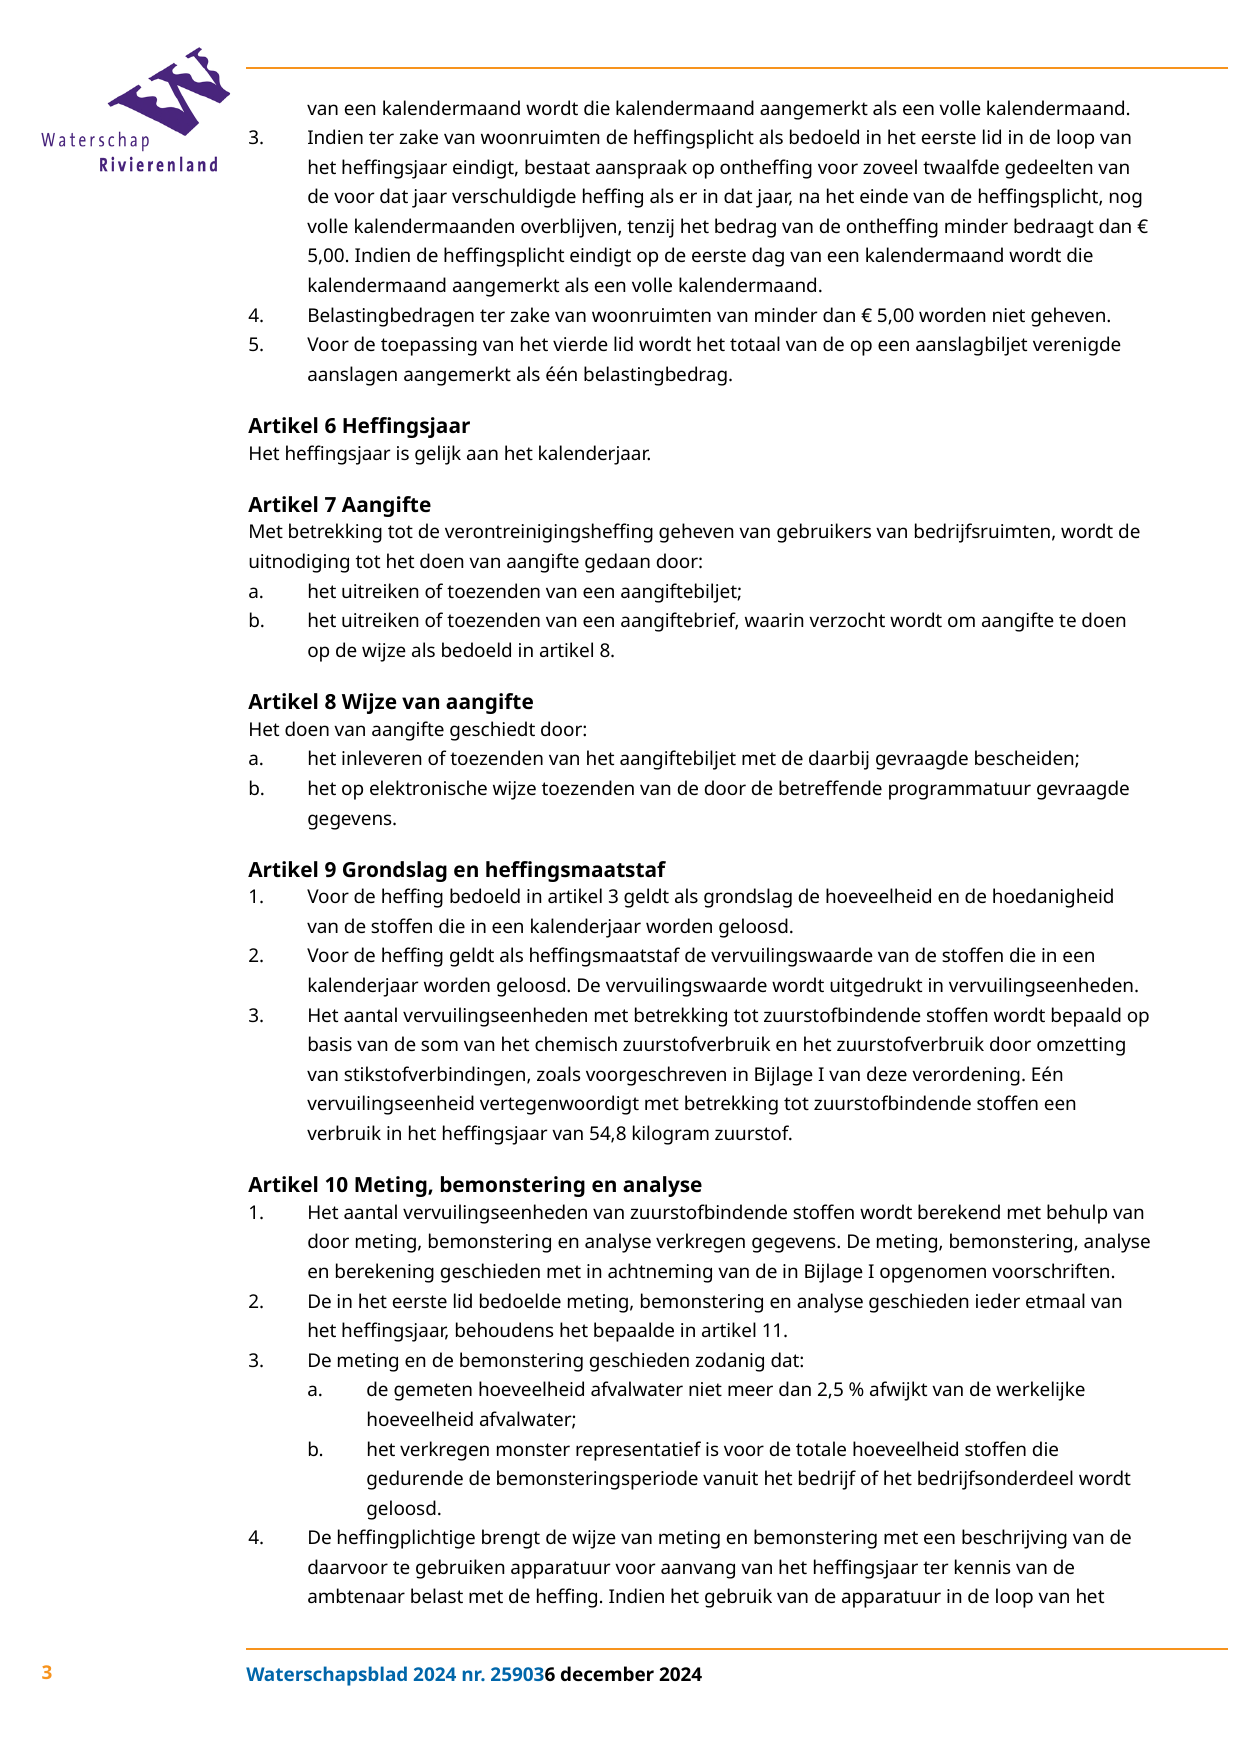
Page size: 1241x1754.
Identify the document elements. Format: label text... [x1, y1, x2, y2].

text Artikel 6 Heffingsjaar [248, 411, 1152, 440]
list Indien ter zake van woonruimten de heffingsplicht als bedoeld in het eerste lid in de loop van het heffingsjaar eindigt, bestaat aanspraak op ontheffing voor zoveel twaalfde gedeelten van de voor dat jaar verschuldigde heffing als er in dat jaar, na het einde van de heffingsplicht, nog volle kalendermaanden overblijven, tenzij het bedrag van de ontheffing minder bedraagt dan € 5,00. Indien de heffingsplicht eindigt op de eerste dag van een kalendermaand wordt die kalendermaand aangemerkt als een volle kalendermaand. [248, 124, 1152, 298]
text Artikel 10 Meting, bemonstering en analyse [248, 1171, 1152, 1199]
list de gemeten hoeveelheid afvalwater niet meer dan 2,5 % afwijkt van de werkelijke hoeveelheid afvalwater; [307, 1377, 1152, 1432]
list Het aantal vervuilingseenheden met betrekking tot zuurstofbindende stoffen wordt bepaald op basis van de som van het chemisch zuurstofverbruik en het zuurstofverbruik door omzetting van stikstofverbindingen, zoals voorgeschreven in Bijlage I van deze verordening. Eén vervuilingseenheid vertegenwoordigt met betrekking tot zuurstofbindende stoffen een verbruik in het heffingsjaar van 54,8 kilogram zuurstof. [248, 1002, 1152, 1146]
text Artikel 8 Wijze van aangifte [248, 687, 1152, 716]
list De heffingplichtige brengt de wijze van meting en bemonstering met een beschrijving van de daarvoor te gebruiken apparatuur voor aanvang van het heffingsjaar ter kennis van de ambtenaar belast met de heffing. Indien het gebruik van de apparatuur in de loop van het [248, 1524, 1152, 1609]
list het op elektronische wijze toezenden van de door de betreffende programmatuur gevraagde gegevens. [248, 775, 1152, 830]
list Het aantal vervuilingseenheden van zuurstofbindende stoffen wordt berekend met behulp van door meting, bemonstering en analyse verkregen gegevens. De meting, bemonstering, analyse en berekening geschieden met in achtneming van de in Bijlage I opgenomen voorschriften. [248, 1199, 1152, 1284]
text Artikel 7 Aangifte [248, 490, 1152, 519]
list Voor de toepassing van het vierde lid wordt het totaal van de op een aanslagbiljet verenigde aanslagen aangemerkt als één belastingbedrag. [248, 331, 1152, 387]
picture [41, 47, 231, 172]
list het inleveren of toezenden van het aangiftebiljet met de daarbij gevraagde bescheiden; [248, 746, 1152, 771]
list het uitreiken of toezenden van een aangiftebrief, waarin verzocht wordt om aangifte te doen op de wijze als bedoeld in artikel 8. [248, 607, 1152, 663]
text Het doen van aangifte geschiedt door: [248, 716, 1152, 742]
list het uitreiken of toezenden van een aangiftebiljet; [248, 578, 1152, 604]
list De meting en de bemonstering geschieden zodanig dat: [248, 1347, 1152, 1373]
list Belastingbedragen ter zake van woonruimten van minder dan € 5,00 worden niet geheven. [248, 302, 1152, 328]
text Artikel 9 Grondslag en heffingsmaatstaf [248, 855, 1152, 883]
text Met betrekking tot de verontreinigingsheffing geheven van gebruikers van bedrijfsruimten, wordt de uitnodiging tot het doen van aangifte gedaan door: [248, 519, 1152, 574]
list De in het eerste lid bedoelde meting, bemonstering en analyse geschieden ieder etmaal van het heffingsjaar, behoudens het bepaalde in artikel 11. [248, 1288, 1152, 1343]
text Het heffingsjaar is gelijk aan het kalenderjaar. [248, 440, 1152, 466]
list het verkregen monster representatief is voor de totale hoeveelheid stoffen die gedurende de bemonsteringsperiode vanuit het bedrijf of het bedrijfsonderdeel wordt geloosd. [307, 1436, 1152, 1521]
list Voor de heffing geldt als heffingsmaatstaf de vervuilingswaarde van de stoffen die in een kalenderjaar worden geloosd. De vervuilingswaarde wordt uitgedrukt in vervuilingseenheden. [248, 943, 1152, 998]
list van een kalendermaand wordt die kalendermaand aangemerkt als een volle kalendermaand. [248, 95, 1152, 121]
list Voor de heffing bedoeld in artikel 3 geldt als grondslag de hoeveelheid en de hoedanigheid van de stoffen die in een kalenderjaar worden geloosd. [248, 883, 1152, 939]
